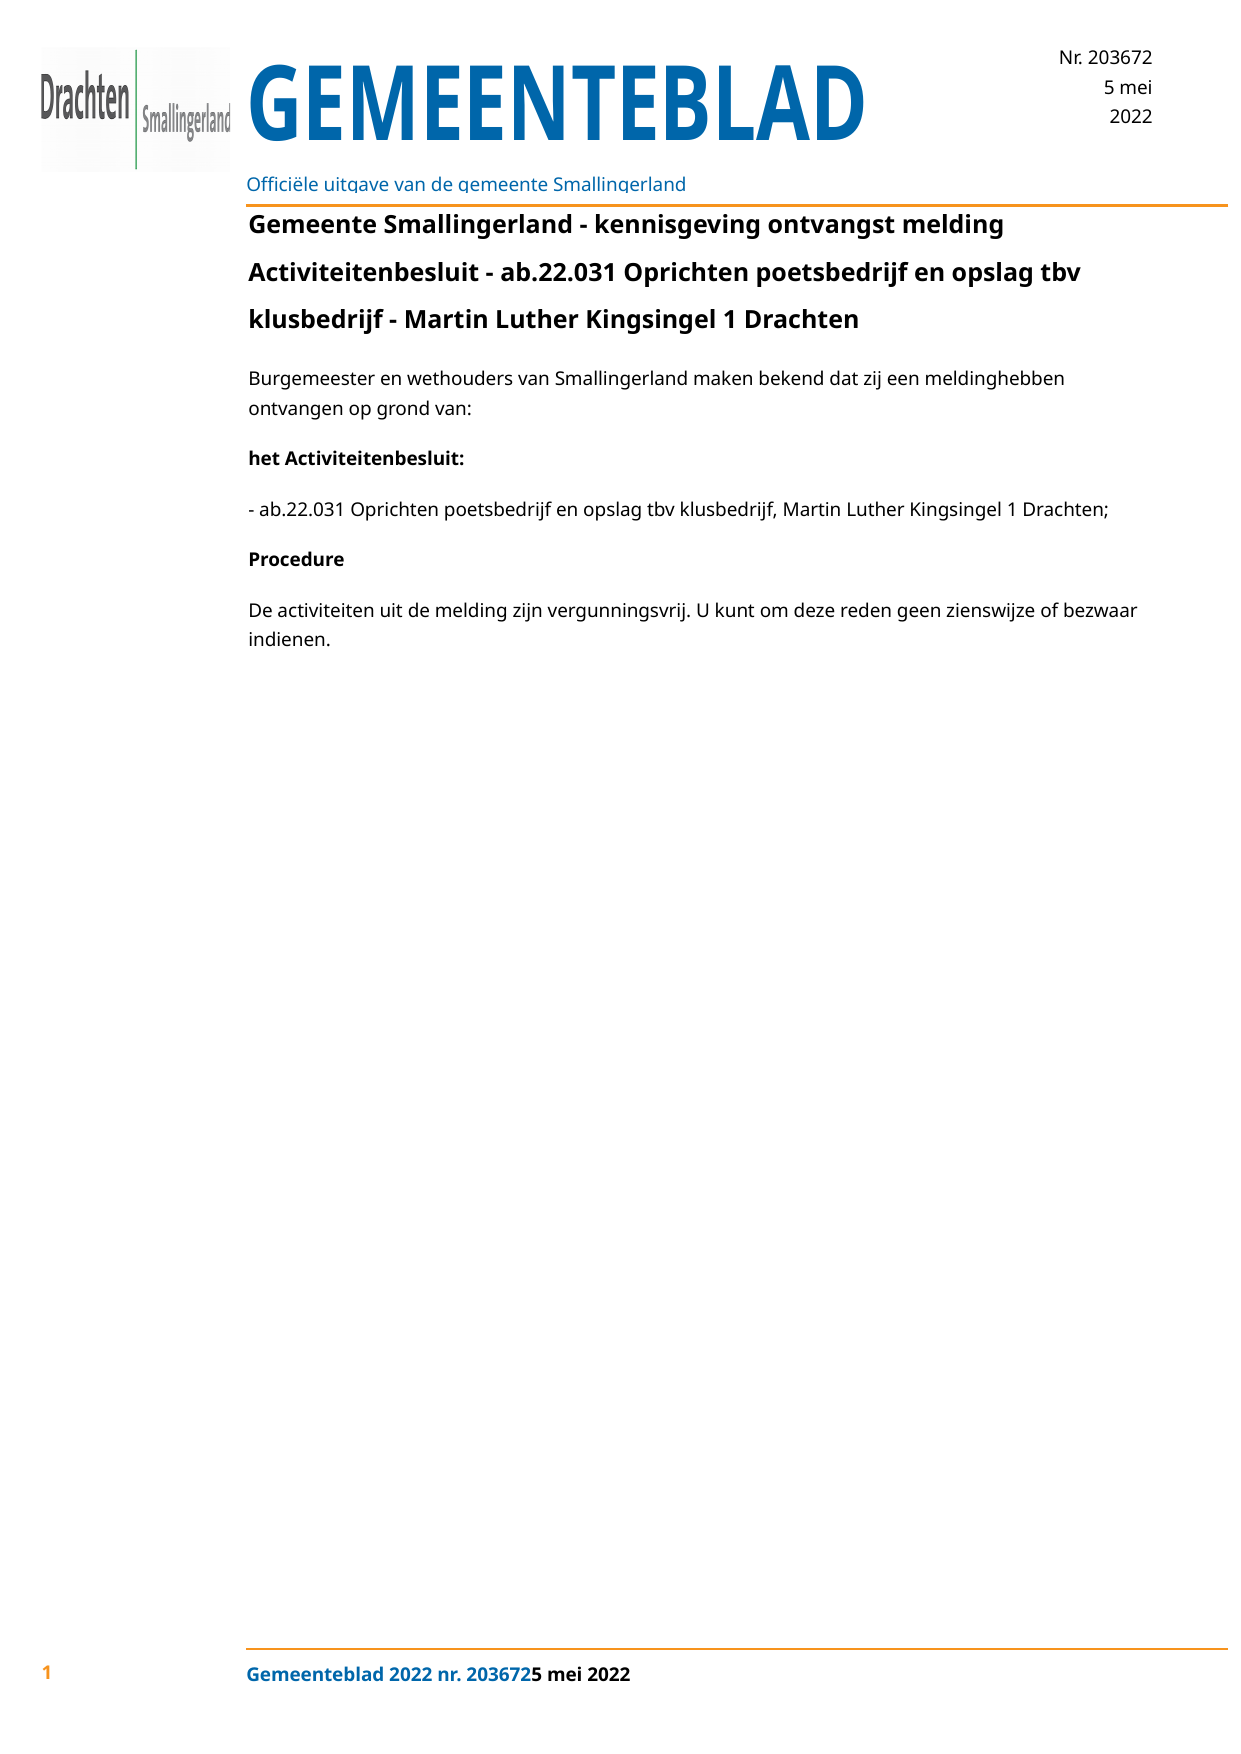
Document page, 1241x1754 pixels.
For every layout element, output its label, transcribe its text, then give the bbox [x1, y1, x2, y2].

text De activiteiten uit de melding zijn vergunningsvrij. U kunt om deze reden geen zienswijze of bezwaar indienen. [248, 597, 1152, 652]
text Procedure [248, 546, 1152, 572]
text - ab.22.031 Oprichten poetsbedrijf en opslag tbv klusbedrijf, Martin Luther Kingsingel 1 Drachten; [248, 496, 1152, 522]
picture [41, 47, 231, 172]
text Gemeente Smallingerland - kennisgeving ontvangst melding Activiteitenbesluit - ab.22.031 Oprichten poetsbedrijf en opslag tbv klusbedrijf - Martin Luther Kingsingel 1 Drachten [248, 207, 1152, 336]
text Burgemeester en wethouders van Smallingerland maken bekend dat zij een meldinghebben ontvangen op grond van: [248, 366, 1152, 421]
text het Activiteitenbesluit: [248, 446, 1152, 471]
